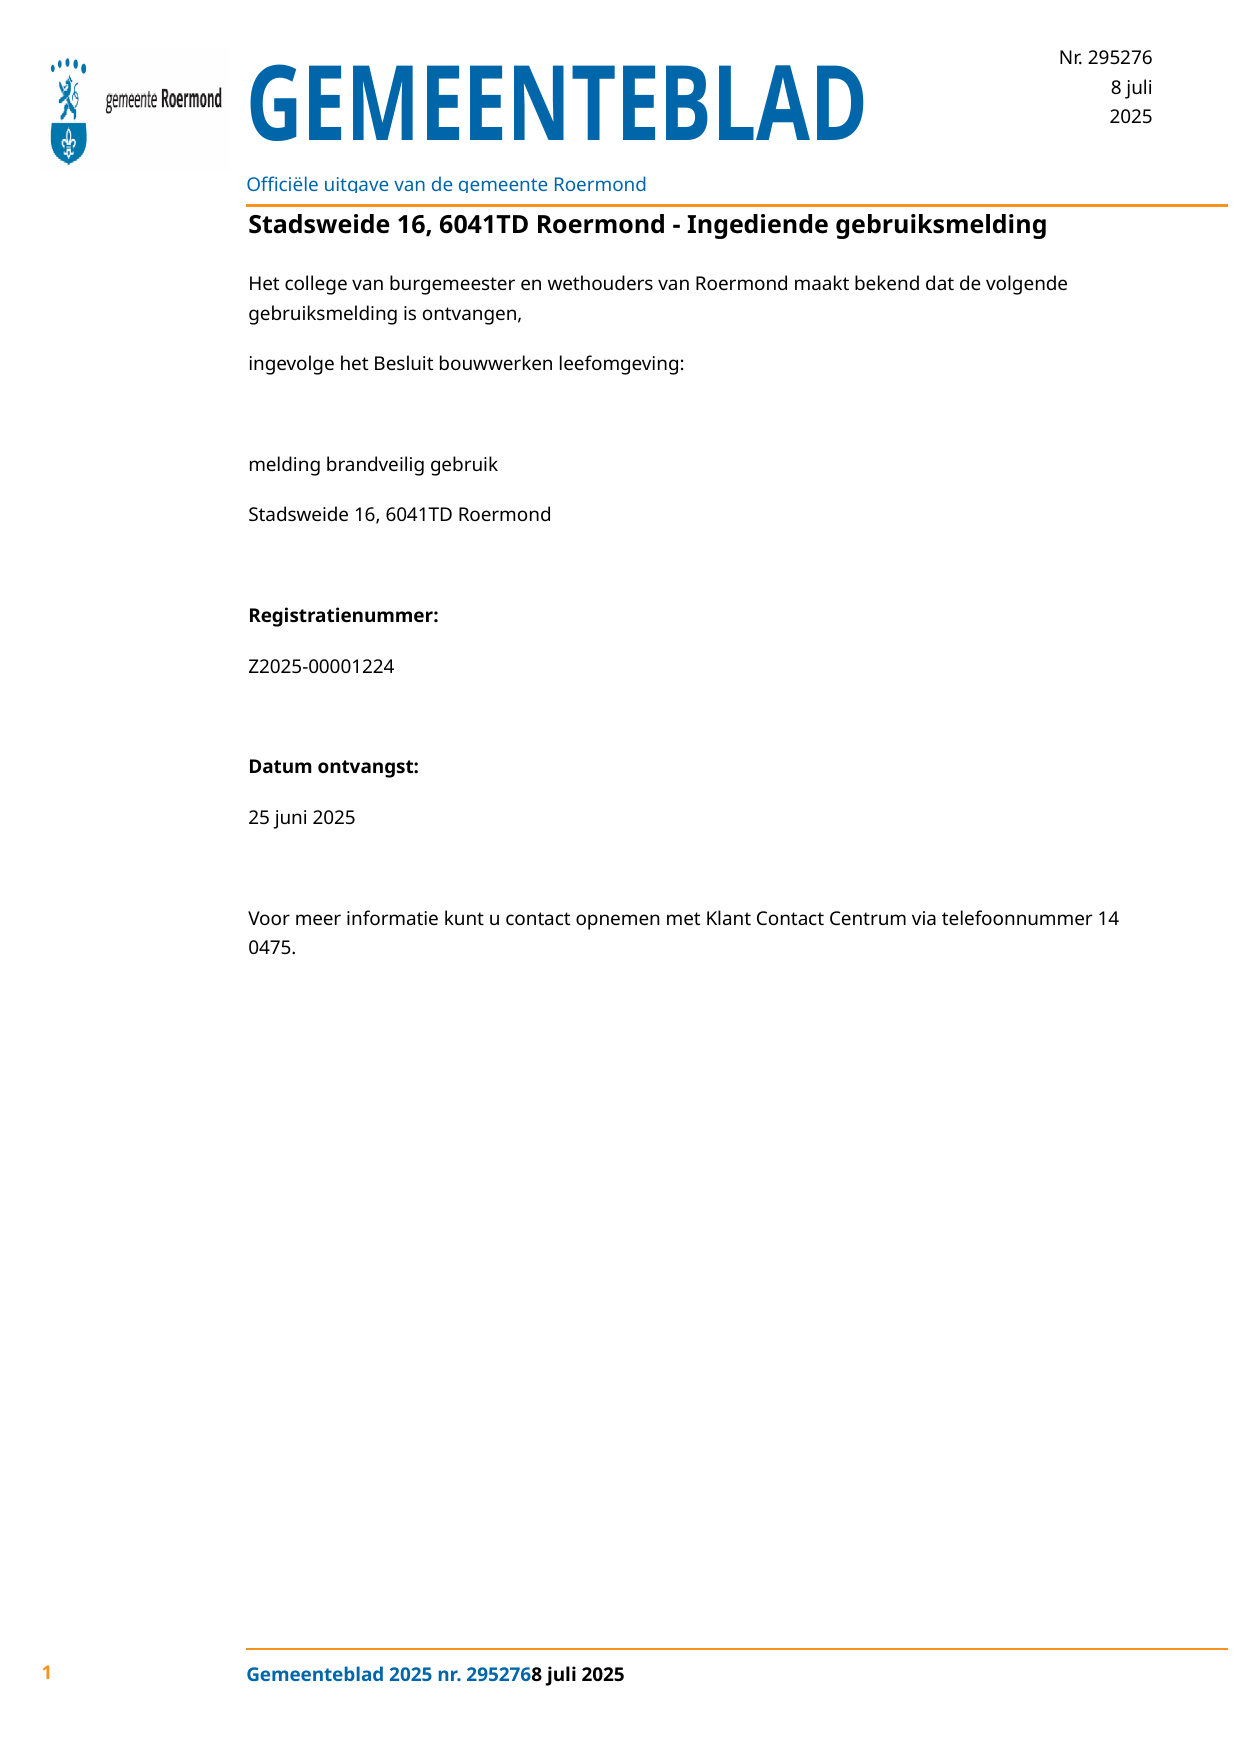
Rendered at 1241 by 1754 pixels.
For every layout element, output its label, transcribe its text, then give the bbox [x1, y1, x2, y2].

text 25 juni 2025 [248, 804, 1152, 830]
text Het college van burgemeester en wethouders van Roermond maakt bekend dat de volgende gebruiksmelding is ontvangen, [248, 270, 1152, 326]
picture [41, 47, 231, 172]
text Stadsweide 16, 6041TD Roermond - Ingediende gebruiksmelding [248, 207, 1152, 241]
text Z2025-00001224 [248, 653, 1152, 678]
text Datum ontvangst: [248, 754, 1152, 779]
text ingevolge het Besluit bouwwerken leefomgeving: [248, 350, 1152, 376]
text Registratienummer: [248, 602, 1152, 628]
text melding brandveilig gebruik [248, 451, 1152, 477]
text Stadsweide 16, 6041TD Roermond [248, 502, 1152, 527]
text Voor meer informatie kunt u contact opnemen met Klant Contact Centrum via telefoonnummer 14 0475. [248, 905, 1152, 960]
